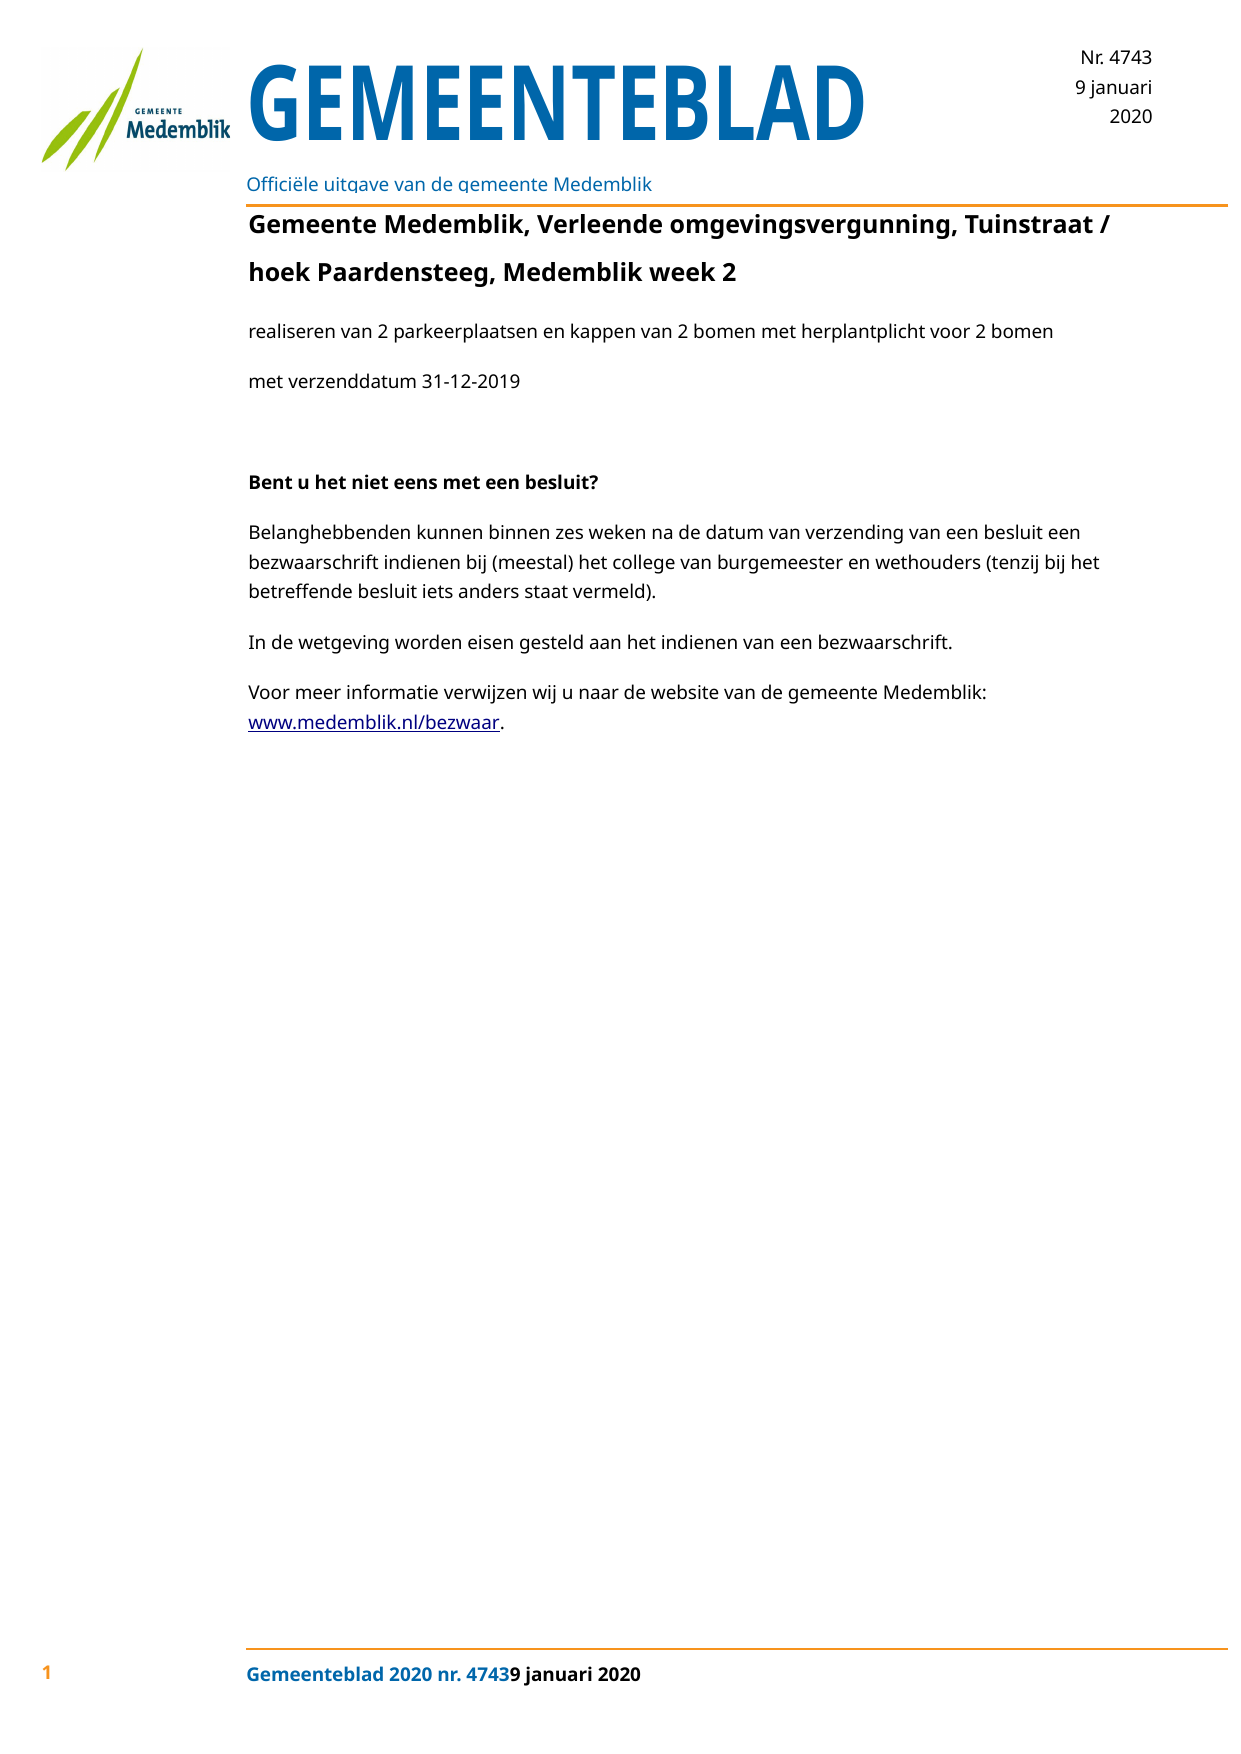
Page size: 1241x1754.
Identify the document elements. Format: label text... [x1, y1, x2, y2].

text In de wetgeving worden eisen gesteld aan het indienen van een bezwaarschrift. [248, 629, 1152, 655]
text realiseren van 2 parkeerplaatsen en kappen van 2 bomen met herplantplicht voor 2 bomen [248, 318, 1152, 344]
text Belanghebbenden kunnen binnen zes weken na de datum van verzending van een besluit een bezwaarschrift indienen bij (meestal) het college van burgemeester en wethouders (tenzij bij het betreffende besluit iets anders staat vermeld). [248, 519, 1152, 604]
text Voor meer informatie verwijzen wij u naar de website van de gemeente Medemblik: www.medemblik.nl/bezwaar. [248, 679, 1152, 735]
picture [41, 47, 231, 172]
text Gemeente Medemblik, Verleende omgevingsvergunning, Tuinstraat / hoek Paardensteeg, Medemblik week 2 [248, 207, 1152, 288]
text Bent u het niet eens met een besluit? [248, 469, 1152, 495]
text met verzenddatum 31-12-2019 [248, 368, 1152, 394]
